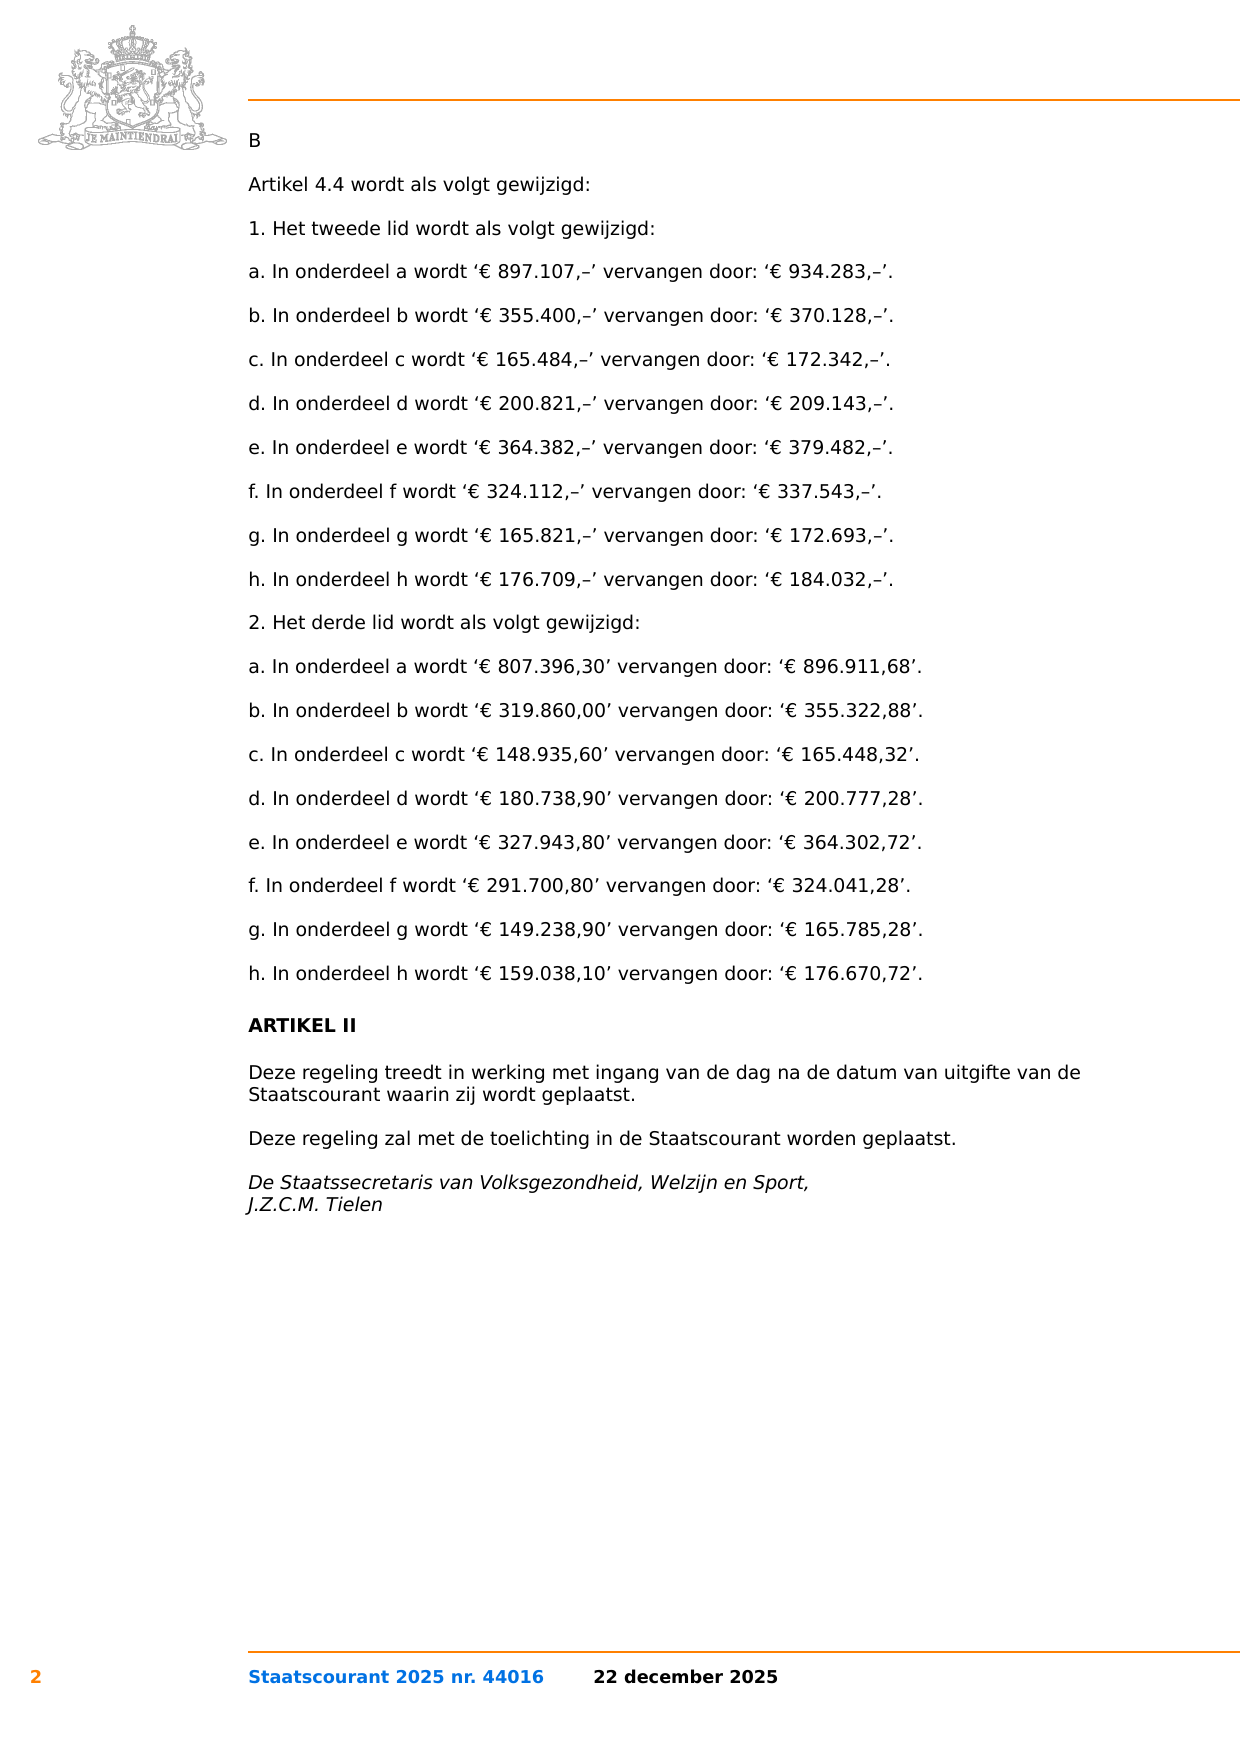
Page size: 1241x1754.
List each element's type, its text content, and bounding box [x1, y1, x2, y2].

text d. In onderdeel d wordt ‘€ 180.738,90’ vervangen door: ‘€ 200.777,28’. [248, 788, 1163, 810]
subtitle ARTIKEL II [248, 1015, 1163, 1037]
text e. In onderdeel e wordt ‘€ 327.943,80’ vervangen door: ‘€ 364.302,72’. [248, 832, 1163, 853]
text h. In onderdeel h wordt ‘€ 159.038,10’ vervangen door: ‘€ 176.670,72’. [248, 963, 1163, 985]
text e. In onderdeel e wordt ‘€ 364.382,–’ vervangen door: ‘€ 379.482,–’. [248, 437, 1163, 459]
text b. In onderdeel b wordt ‘€ 319.860,00’ vervangen door: ‘€ 355.322,88’. [248, 700, 1163, 722]
text g. In onderdeel g wordt ‘€ 149.238,90’ vervangen door: ‘€ 165.785,28’. [248, 919, 1163, 941]
text g. In onderdeel g wordt ‘€ 165.821,–’ vervangen door: ‘€ 172.693,–’. [248, 524, 1163, 547]
text f. In onderdeel f wordt ‘€ 291.700,80’ vervangen door: ‘€ 324.041,28’. [248, 875, 1163, 897]
text c. In onderdeel c wordt ‘€ 165.484,–’ vervangen door: ‘€ 172.342,–’. [248, 349, 1163, 371]
text d. In onderdeel d wordt ‘€ 200.821,–’ vervangen door: ‘€ 209.143,–’. [248, 393, 1163, 415]
text h. In onderdeel h wordt ‘€ 176.709,–’ vervangen door: ‘€ 184.032,–’. [248, 568, 1163, 590]
text Deze regeling treedt in werking met ingang van de dag na de datum van uitgifte van de Staatscourant waarin zij wordt geplaatst. [248, 1062, 1163, 1106]
text B [248, 130, 1163, 152]
picture [38, 25, 227, 150]
text a. In onderdeel a wordt ‘€ 897.107,–’ vervangen door: ‘€ 934.283,–’. [248, 261, 1163, 283]
text 1. Het tweede lid wordt als volgt gewijzigd: [248, 218, 1163, 239]
text Deze regeling zal met de toelichting in de Staatscourant worden geplaatst. [248, 1128, 1163, 1150]
text De Staatssecretaris van Volksgezondheid, Welzijn en Sport, J.Z.C.M. Tielen [248, 1172, 1163, 1216]
text a. In onderdeel a wordt ‘€ 807.396,30’ vervangen door: ‘€ 896.911,68’. [248, 656, 1163, 678]
text b. In onderdeel b wordt ‘€ 355.400,–’ vervangen door: ‘€ 370.128,–’. [248, 305, 1163, 327]
text 2. Het derde lid wordt als volgt gewijzigd: [248, 612, 1163, 634]
text f. In onderdeel f wordt ‘€ 324.112,–’ vervangen door: ‘€ 337.543,–’. [248, 481, 1163, 503]
text c. In onderdeel c wordt ‘€ 148.935,60’ vervangen door: ‘€ 165.448,32’. [248, 744, 1163, 766]
text Artikel 4.4 wordt als volgt gewijzigd: [248, 174, 1163, 196]
